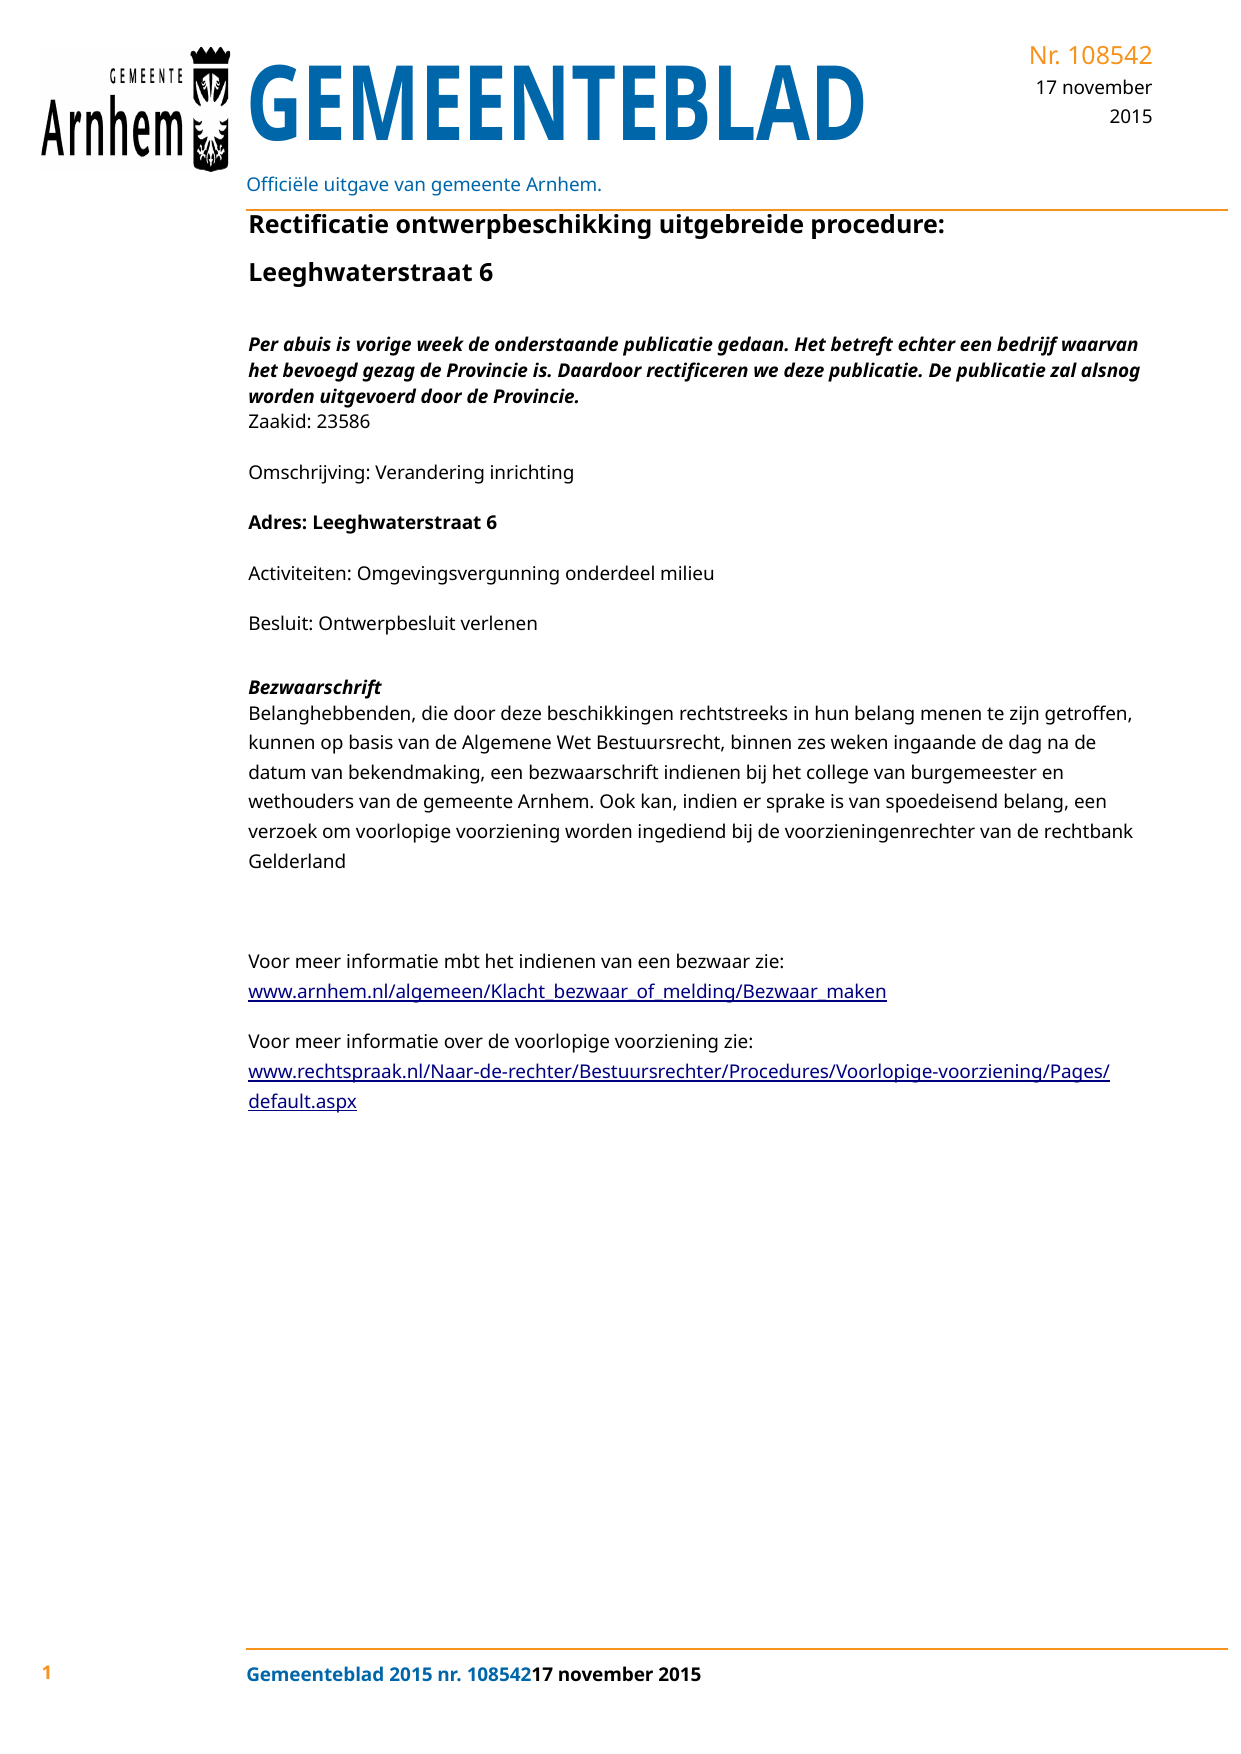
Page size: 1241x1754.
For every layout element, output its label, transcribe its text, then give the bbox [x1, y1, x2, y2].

text Adres: Leeghwaterstraat 6 [248, 509, 1152, 535]
text Besluit: Ontwerpbesluit verlenen [248, 610, 1152, 636]
text Omschrijving: Verandering inrichting [248, 459, 1152, 485]
text Per abuis is vorige week de onderstaande publicatie gedaan. Het betreft echter een bedrijf waarvan het bevoegd gezag de Provincie is. Daardoor rectificeren we deze publicatie. De publicatie zal alsnog worden uitgevoerd door de Provincie. [248, 331, 1152, 409]
text Voor meer informatie over de voorlopige voorziening zie: www.rechtspraak.nl/Naar-de-rechter/Bestuursrechter/Procedures/Voorlopige-voorziening/Pages/default.aspx [248, 1029, 1152, 1114]
text Activiteiten: Omgevingsvergunning onderdeel milieu [248, 560, 1152, 586]
picture [41, 47, 231, 172]
text Rectificatie ontwerpbeschikking uitgebreide procedure: Leeghwaterstraat 6 [248, 211, 1152, 288]
text Bezwaarschrift [248, 674, 1152, 700]
text Belanghebbenden, die door deze beschikkingen rechtstreeks in hun belang menen te zijn getroffen, kunnen op basis van de Algemene Wet Bestuursrecht, binnen zes weken ingaande de dag na de datum van bekendmaking, een bezwaarschrift indienen bij het college van burgemeester en wethouders van de gemeente Arnhem. Ook kan, indien er sprake is van spoedeisend belang, een verzoek om voorlopige voorziening worden ingediend bij de voorzieningenrechter van de rechtbank Gelderland [248, 700, 1152, 874]
text Voor meer informatie mbt het indienen van een bezwaar zie: www.arnhem.nl/algemeen/Klacht_bezwaar_of_melding/Bezwaar_maken [248, 949, 1152, 1004]
text Zaakid: 23586 [248, 409, 1152, 434]
